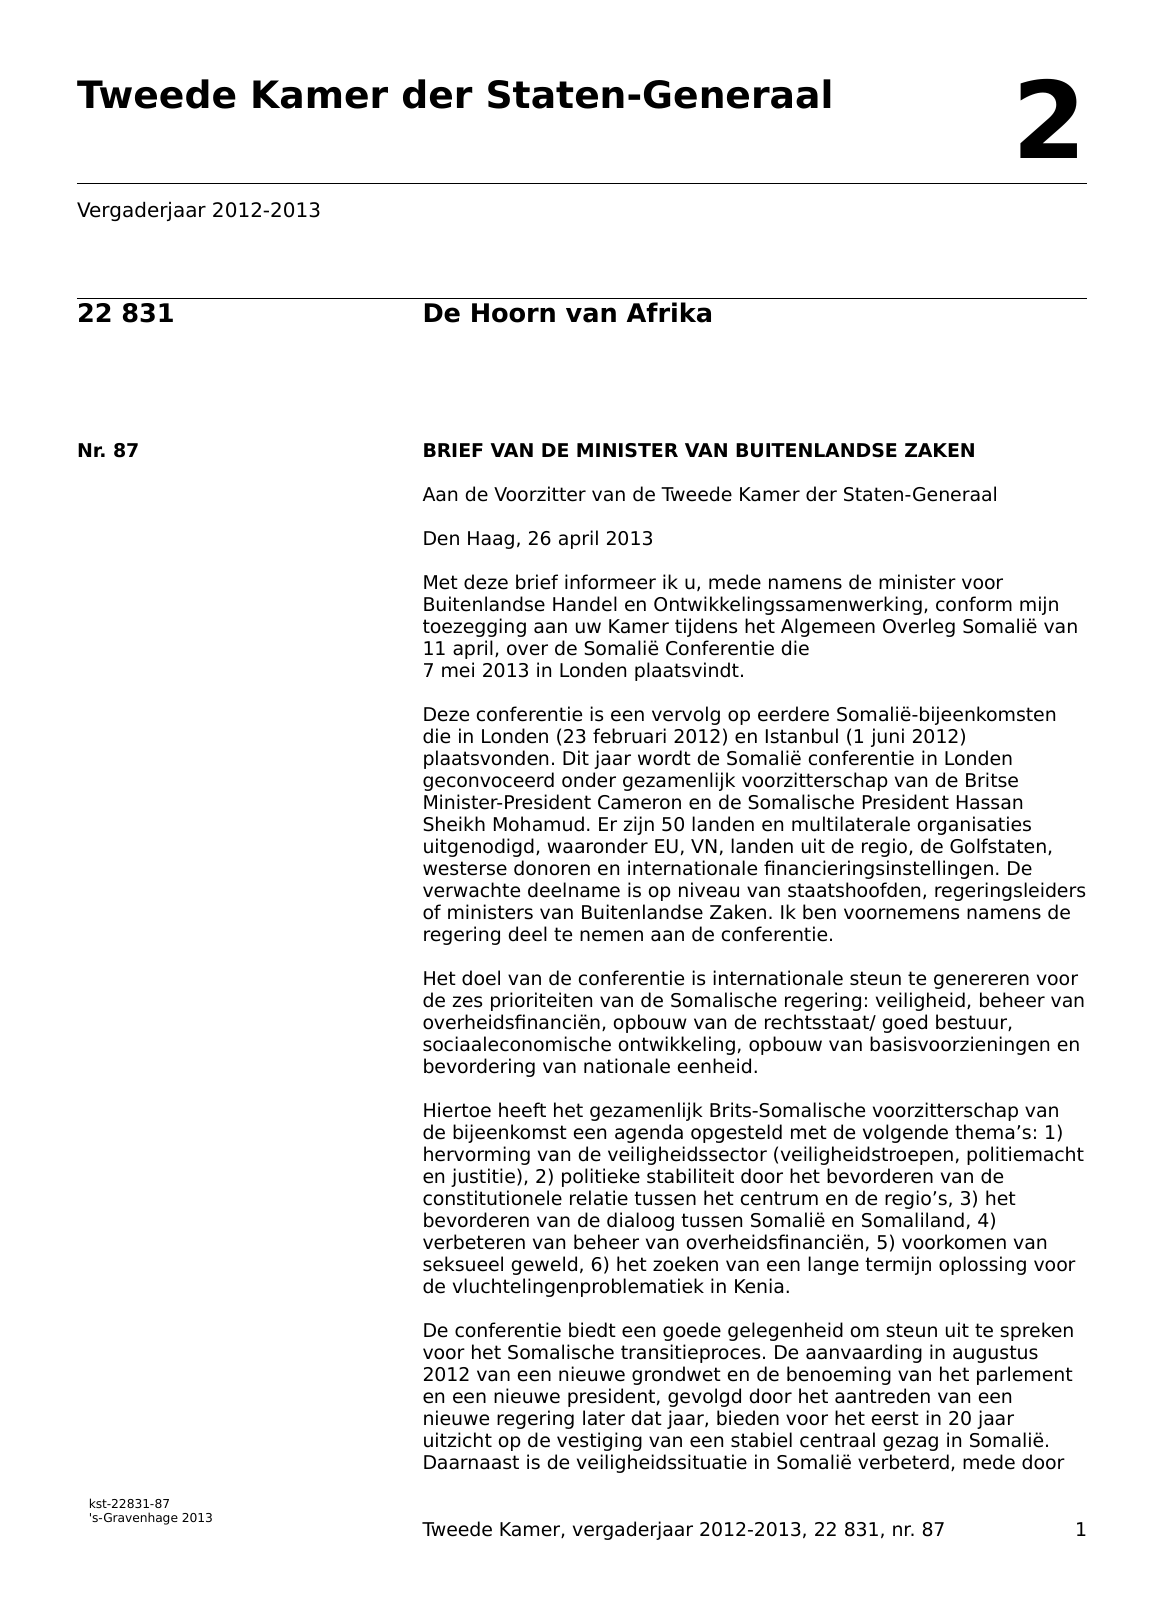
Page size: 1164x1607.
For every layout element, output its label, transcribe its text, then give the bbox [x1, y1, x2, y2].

text 's-Gravenhage 2013 [88, 1511, 323, 1525]
table_header 2 [886, 59, 1087, 183]
text Hiertoe heeft het gezamenlijk Brits-Somalische voorzitterschap van de bijeenkomst een agenda opgesteld met de volgende thema’s: 1) hervorming van de veiligheidssector (veiligheidstroepen, politiemacht en justitie), 2) politieke stabiliteit door het bevorderen van de constitutionele relatie tussen het centrum en de regio’s, 3) het bevorderen van de dialoog tussen Somalië en Somaliland, 4) verbeteren van beheer van overheidsfinanciën, 5) voorkomen van seksueel geweld, 6) het zoeken van een lange termijn oplossing voor de vluchtelingenproblematiek in Kenia. [422, 1100, 1087, 1298]
text 7 mei 2013 in Londen plaatsvindt. [422, 660, 1087, 682]
subtitle Nr. 87 BRIEF VAN DE MINISTER VAN BUITENLANDSE ZAKEN [77, 440, 1087, 462]
text kst-22831-87 [88, 1497, 323, 1511]
text Met deze brief informeer ik u, mede namens de minister voor Buitenlandse Handel en Ontwikkelingssamenwerking, conform mijn toezegging aan uw Kamer tijdens het Algemeen Overleg Somalië van 11 april, over de Somalië Conferentie die [422, 572, 1087, 660]
text Deze conferentie is een vervolg op eerdere Somalië-bijeenkomsten die in Londen (23 februari 2012) en Istanbul (1 juni 2012) plaatsvonden. Dit jaar wordt de Somalië conferentie in Londen geconvoceerd onder gezamenlijk voorzitterschap van de Britse Minister-President Cameron en de Somalische President Hassan Sheikh Mohamud. Er zijn 50 landen en multilaterale organisaties uitgenodigd, waaronder EU, VN, landen uit de regio, de Golfstaten, westerse donoren en internationale financieringsinstellingen. De verwachte deelname is op niveau van staatshoofden, regeringsleiders of ministers van Buitenlandse Zaken. Ik ben voornemens namens de regering deel te nemen aan de conferentie. [422, 704, 1087, 946]
table_header Tweede Kamer der Staten-Generaal [77, 59, 886, 183]
table_cell Vergaderjaar 2012-2013 [77, 184, 1087, 298]
text Het doel van de conferentie is internationale steun te genereren voor de zes prioriteiten van de Somalische regering: veiligheid, beheer van overheidsfinanciën, opbouw van de rechtsstaat/ goed bestuur, sociaaleconomische ontwikkeling, opbouw van basisvoorzieningen en bevordering van nationale eenheid. [422, 968, 1087, 1078]
text De conferentie biedt een goede gelegenheid om steun uit te spreken voor het Somalische transitieproces. De aanvaarding in augustus 2012 van een nieuwe grondwet en de benoeming van het parlement en een nieuwe president, gevolgd door het aantreden van een nieuwe regering later dat jaar, bieden voor het eerst in 20 jaar uitzicht op de vestiging van een stabiel centraal gezag in Somalië. Daarnaast is de veiligheidssituatie in Somalië verbeterd, mede door [422, 1320, 1087, 1474]
text Aan de Voorzitter van de Tweede Kamer der Staten-Generaal [422, 484, 1087, 506]
subtitle 22 831 De Hoorn van Afrika [77, 299, 1087, 329]
text Den Haag, 26 april 2013 [422, 528, 1087, 550]
